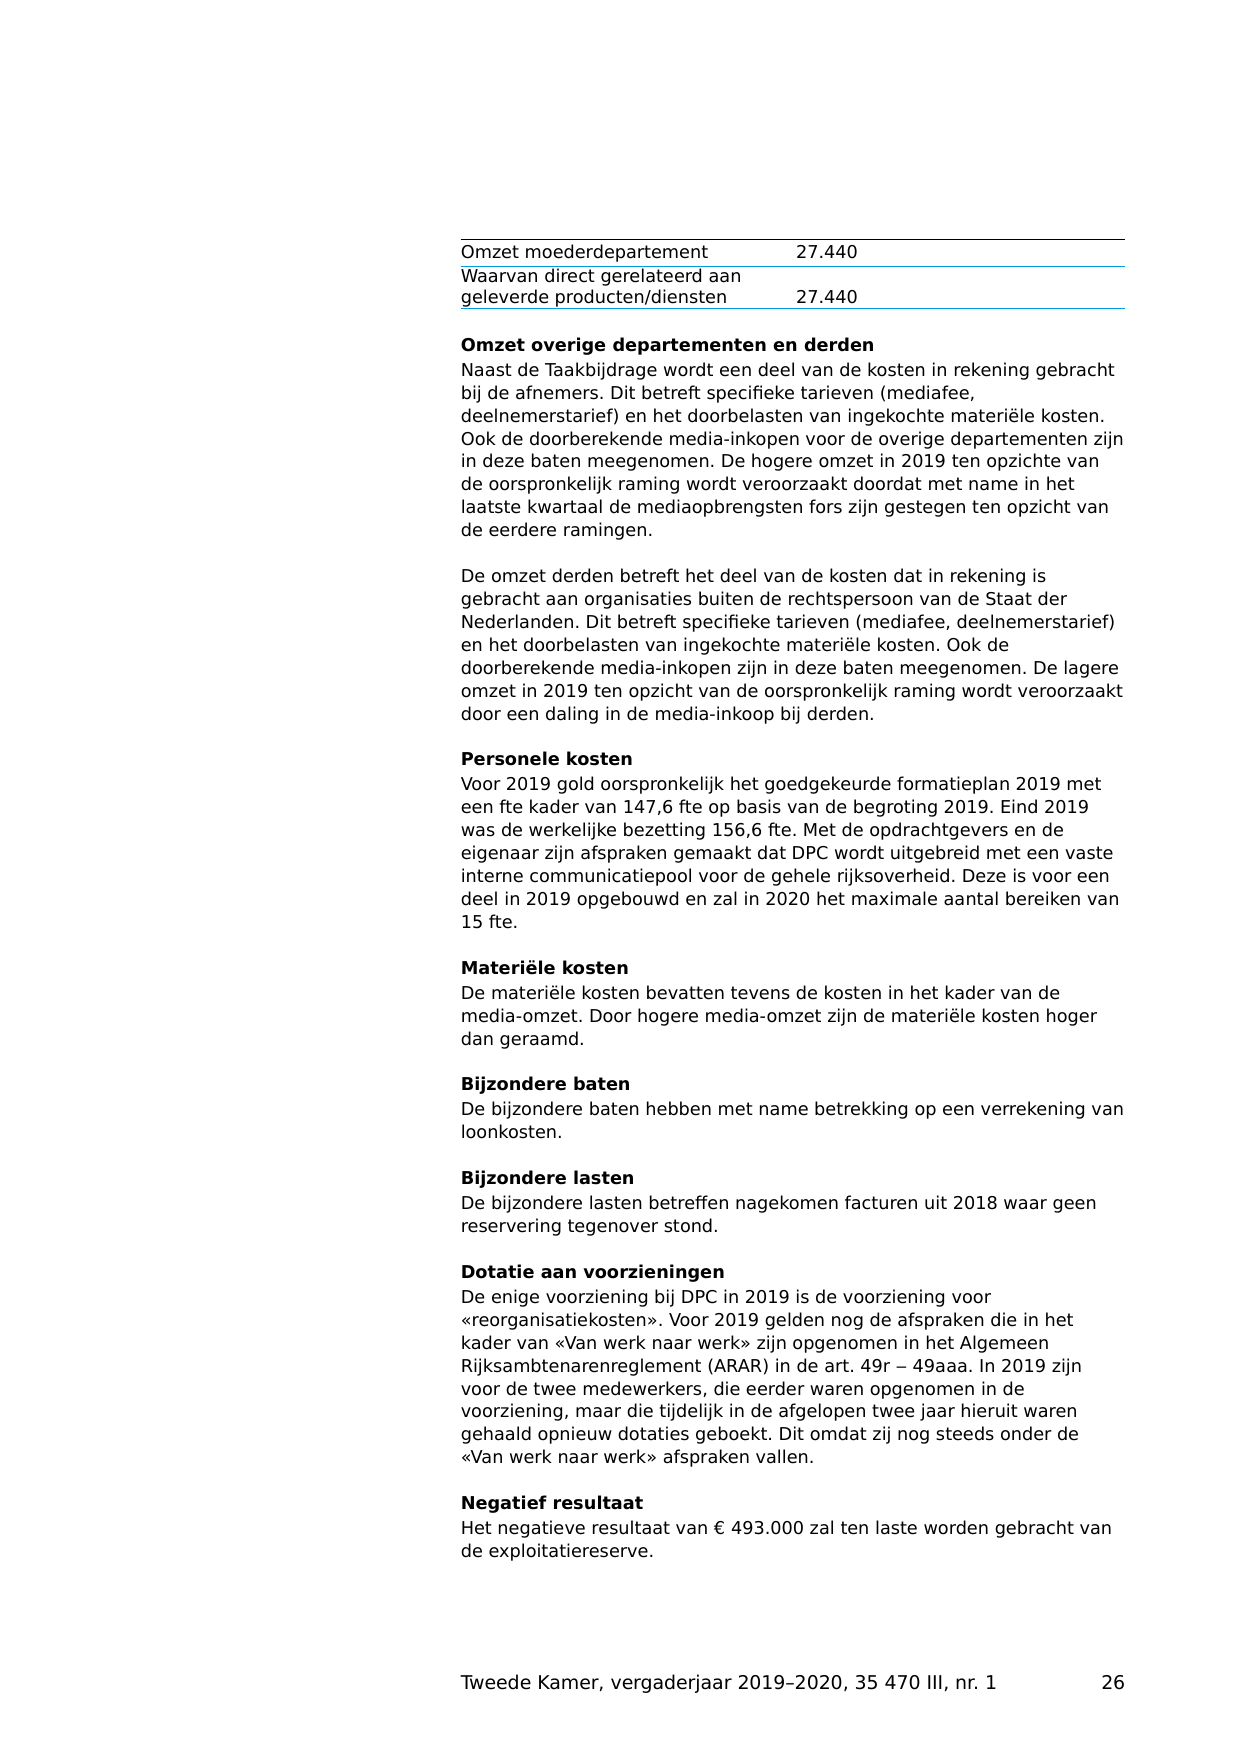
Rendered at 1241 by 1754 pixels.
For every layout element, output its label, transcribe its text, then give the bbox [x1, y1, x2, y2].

text Personele kosten [461, 747, 1125, 770]
text De bijzondere baten hebben met name betrekking op een verrekening van loonkosten. [461, 1097, 1125, 1143]
text Negatief resultaat [461, 1491, 1125, 1514]
text Het negatieve resultaat van € 493.000 zal ten laste worden gebracht van de exploitatiereserve. [461, 1516, 1125, 1562]
text De materiële kosten bevatten tevens de kosten in het kader van de media-omzet. Door hogere media-omzet zijn de materiële kosten hoger dan geraamd. [461, 981, 1125, 1049]
text Omzet overige departementen en derden [461, 333, 1125, 356]
table_header Tabel 11 Toelichting bij de post omzet moederdepartement (bedragen x € 1.000) [461, 191, 1125, 239]
table_cell 27.440 [793, 267, 1125, 307]
table_cell Omzet moederdepartement [461, 240, 793, 266]
text Bijzondere lasten [461, 1166, 1125, 1189]
text Voor 2019 gold oorspronkelijk het goedgekeurde formatieplan 2019 met een fte kader van 147,6 fte op basis van de begroting 2019. Eind 2019 was de werkelijke bezetting 156,6 fte. Met de opdrachtgevers en de eigenaar zijn afspraken gemaakt dat DPC wordt uitgebreid met een vaste interne communicatiepool voor de gehele rijksoverheid. Deze is voor een deel in 2019 opgebouwd en zal in 2020 het maximale aantal bereiken van 15 fte. [461, 772, 1125, 933]
text De omzet derden betreft het deel van de kosten dat in rekening is gebracht aan organisaties buiten de rechtspersoon van de Staat der Nederlanden. Dit betreft specifieke tarieven (mediafee, deelnemerstarief) en het doorbelasten van ingekochte materiële kosten. Ook de doorberekende media-inkopen zijn in deze baten meegenomen. De lagere omzet in 2019 ten opzicht van de oorspronkelijk raming wordt veroorzaakt door een daling in de media-inkoop bij derden. [461, 564, 1125, 724]
text Naast de Taakbijdrage wordt een deel van de kosten in rekening gebracht bij de afnemers. Dit betreft specifieke tarieven (mediafee, deelnemerstarief) en het doorbelasten van ingekochte materiële kosten. Ook de doorberekende media-inkopen voor de overige departementen zijn in deze baten meegenomen. De hogere omzet in 2019 ten opzichte van de oorspronkelijk raming wordt veroorzaakt doordat met name in het laatste kwartaal de mediaopbrengsten fors zijn gestegen ten opzicht van de eerdere ramingen. [461, 358, 1125, 541]
text Materiële kosten [461, 956, 1125, 979]
text De bijzondere lasten betreffen nagekomen facturen uit 2018 waar geen reservering tegenover stond. [461, 1191, 1125, 1237]
table_cell Waarvan direct gerelateerd aan geleverde producten/diensten [461, 267, 793, 307]
text De enige voorziening bij DPC in 2019 is de voorziening voor «reorganisatiekosten». Voor 2019 gelden nog de afspraken die in het kader van «Van werk naar werk» zijn opgenomen in het Algemeen Rijksambtenarenreglement (ARAR) in de art. 49r ‒ 49aaa. In 2019 zijn voor de twee medewerkers, die eerder waren opgenomen in de voorziening, maar die tijdelijk in de afgelopen twee jaar hieruit waren gehaald opnieuw dotaties geboekt. Dit omdat zij nog steeds onder de «Van werk naar werk» afspraken vallen. [461, 1285, 1125, 1468]
text Dotatie aan voorzieningen [461, 1260, 1125, 1283]
text Bijzondere baten [461, 1072, 1125, 1095]
table_cell 27.440 [793, 240, 1125, 266]
